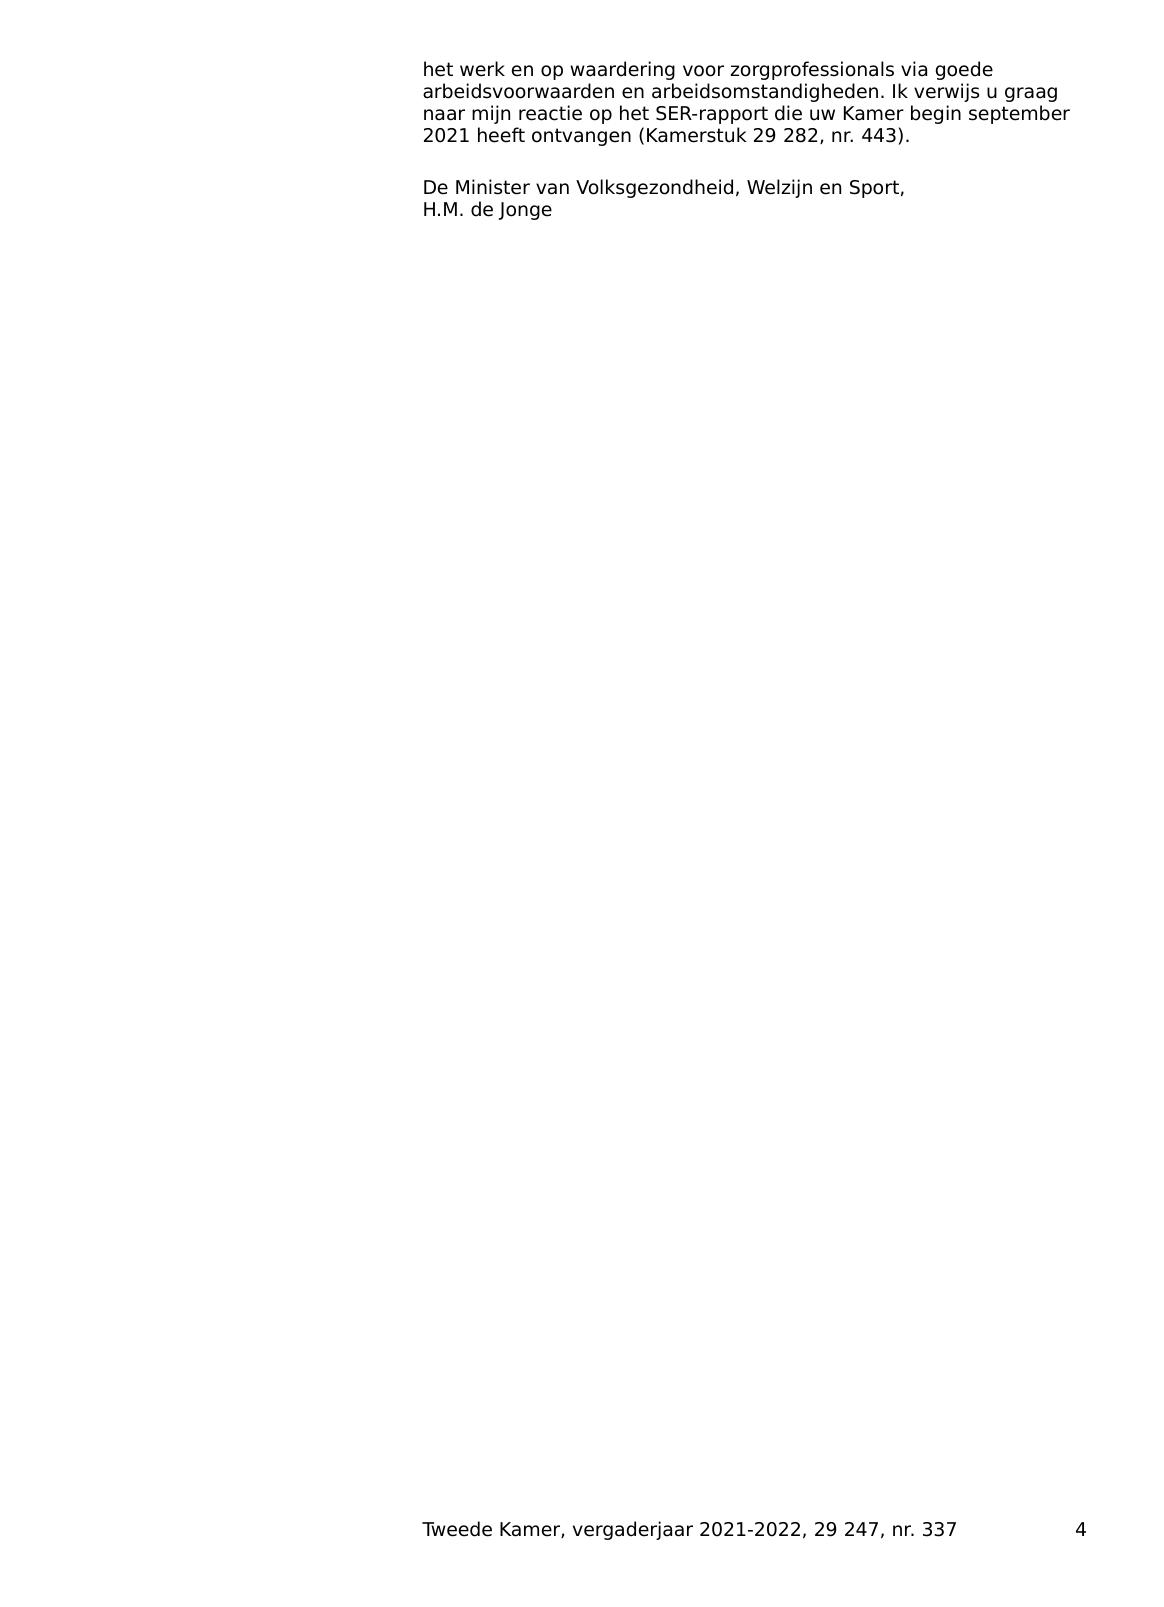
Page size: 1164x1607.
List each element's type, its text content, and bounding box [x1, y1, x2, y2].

text het werk en op waardering voor zorgprofessionals via goede arbeidsvoorwaarden en arbeidsomstandigheden. Ik verwijs u graag naar mijn reactie op het SER-rapport die uw Kamer begin september 2021 heeft ontvangen (Kamerstuk 29 282, nr. 443). [422, 59, 1087, 147]
text De Minister van Volksgezondheid, Welzijn en Sport, H.M. de Jonge [422, 177, 1087, 221]
